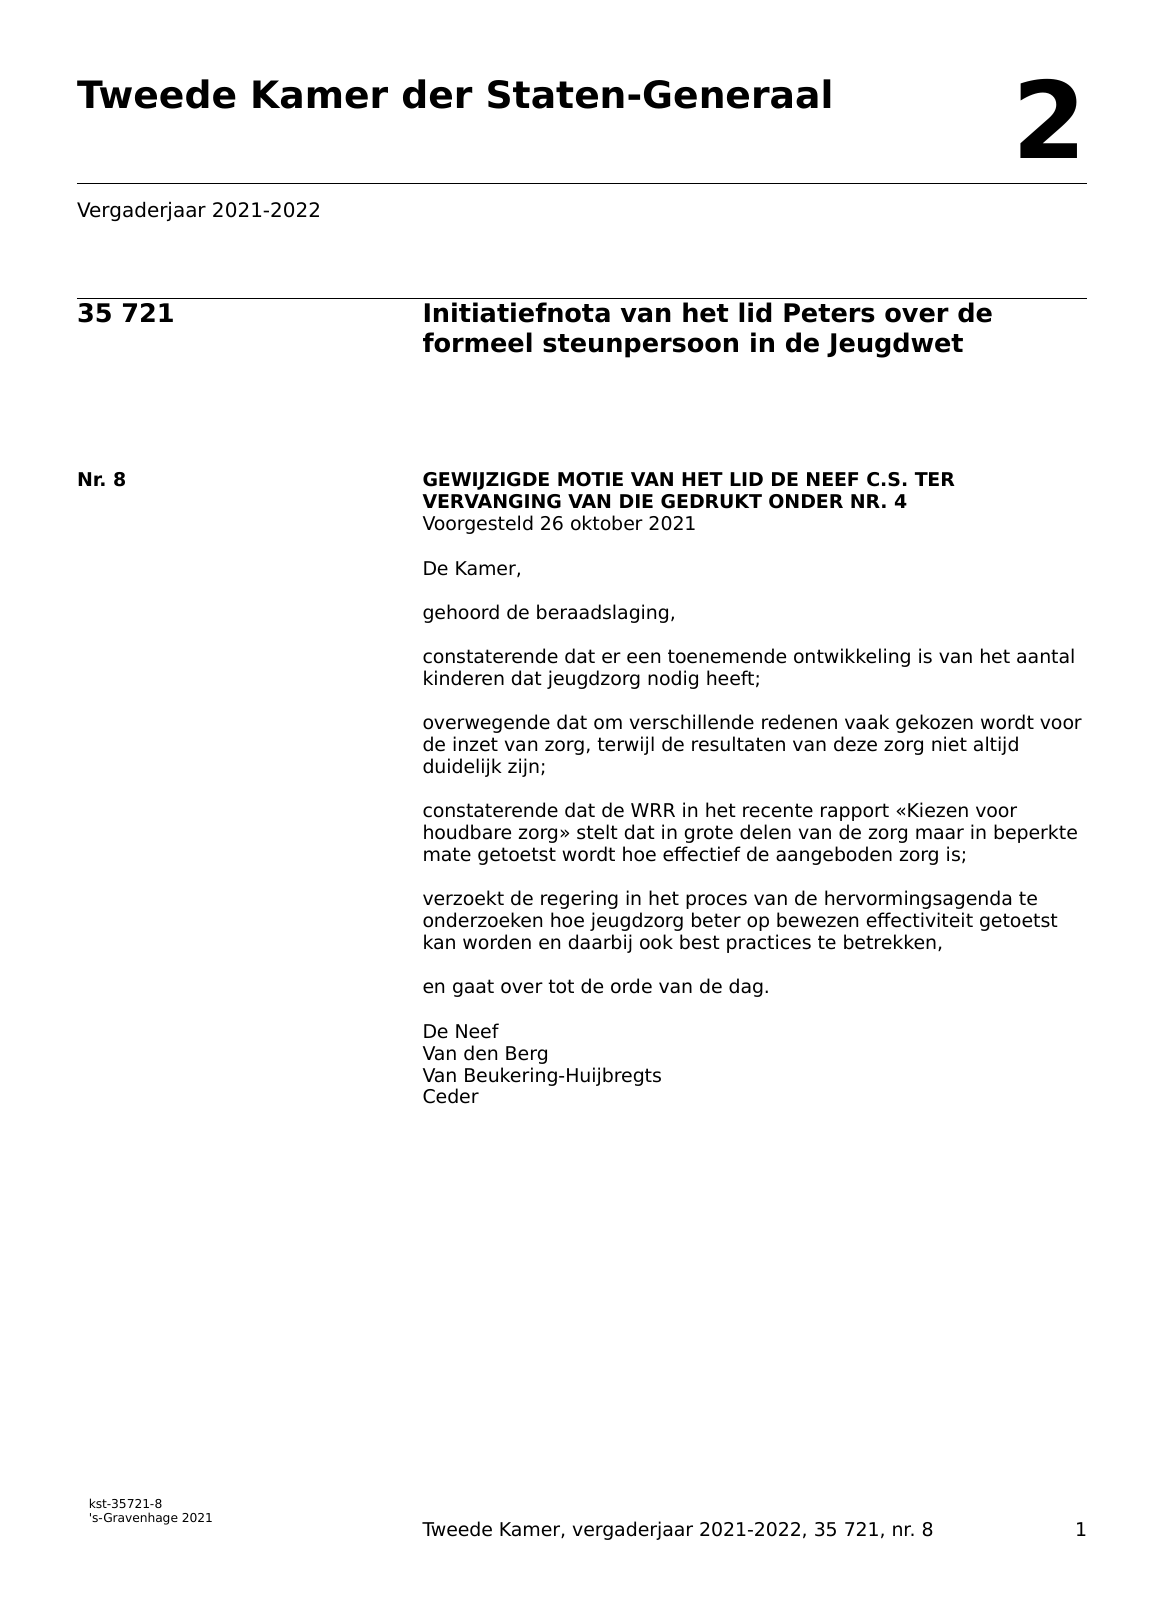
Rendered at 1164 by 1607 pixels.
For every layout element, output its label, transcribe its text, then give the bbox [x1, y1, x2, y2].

text Van den Berg [422, 1042, 1087, 1064]
text overwegende dat om verschillende redenen vaak gekozen wordt voor de inzet van zorg, terwijl de resultaten van deze zorg niet altijd duidelijk zijn; [422, 712, 1087, 778]
text Ceder [422, 1086, 1087, 1108]
subtitle 35 721 Initiatiefnota van het lid Peters over de formeel steunpersoon in de Jeugdwet [77, 299, 1087, 358]
text De Kamer, [422, 557, 1087, 579]
subtitle Nr. 8 GEWIJZIGDE MOTIE VAN HET LID DE NEEF C.S. TER VERVANGING VAN DIE GEDRUKT ONDER NR. 4 [77, 469, 1087, 513]
text en gaat over tot de orde van de dag. [422, 976, 1087, 998]
text Van Beukering-Huijbregts [422, 1064, 1087, 1086]
table_header 2 [886, 59, 1087, 183]
table_cell Vergaderjaar 2021-2022 [77, 184, 1087, 298]
text De Neef [422, 1021, 1087, 1042]
text 's-Gravenhage 2021 [88, 1511, 323, 1525]
text constaterende dat de WRR in het recente rapport «Kiezen voor houdbare zorg» stelt dat in grote delen van de zorg maar in beperkte mate getoetst wordt hoe effectief de aangeboden zorg is; [422, 800, 1087, 866]
text kst-35721-8 [88, 1497, 323, 1511]
table_header Tweede Kamer der Staten-Generaal [77, 59, 886, 183]
text constaterende dat er een toenemende ontwikkeling is van het aantal kinderen dat jeugdzorg nodig heeft; [422, 646, 1087, 690]
text verzoekt de regering in het proces van de hervormingsagenda te onderzoeken hoe jeugdzorg beter op bewezen effectiviteit getoetst kan worden en daarbij ook best practices te betrekken, [422, 888, 1087, 954]
text gehoord de beraadslaging, [422, 602, 1087, 624]
text Voorgesteld 26 oktober 2021 [422, 513, 1087, 535]
